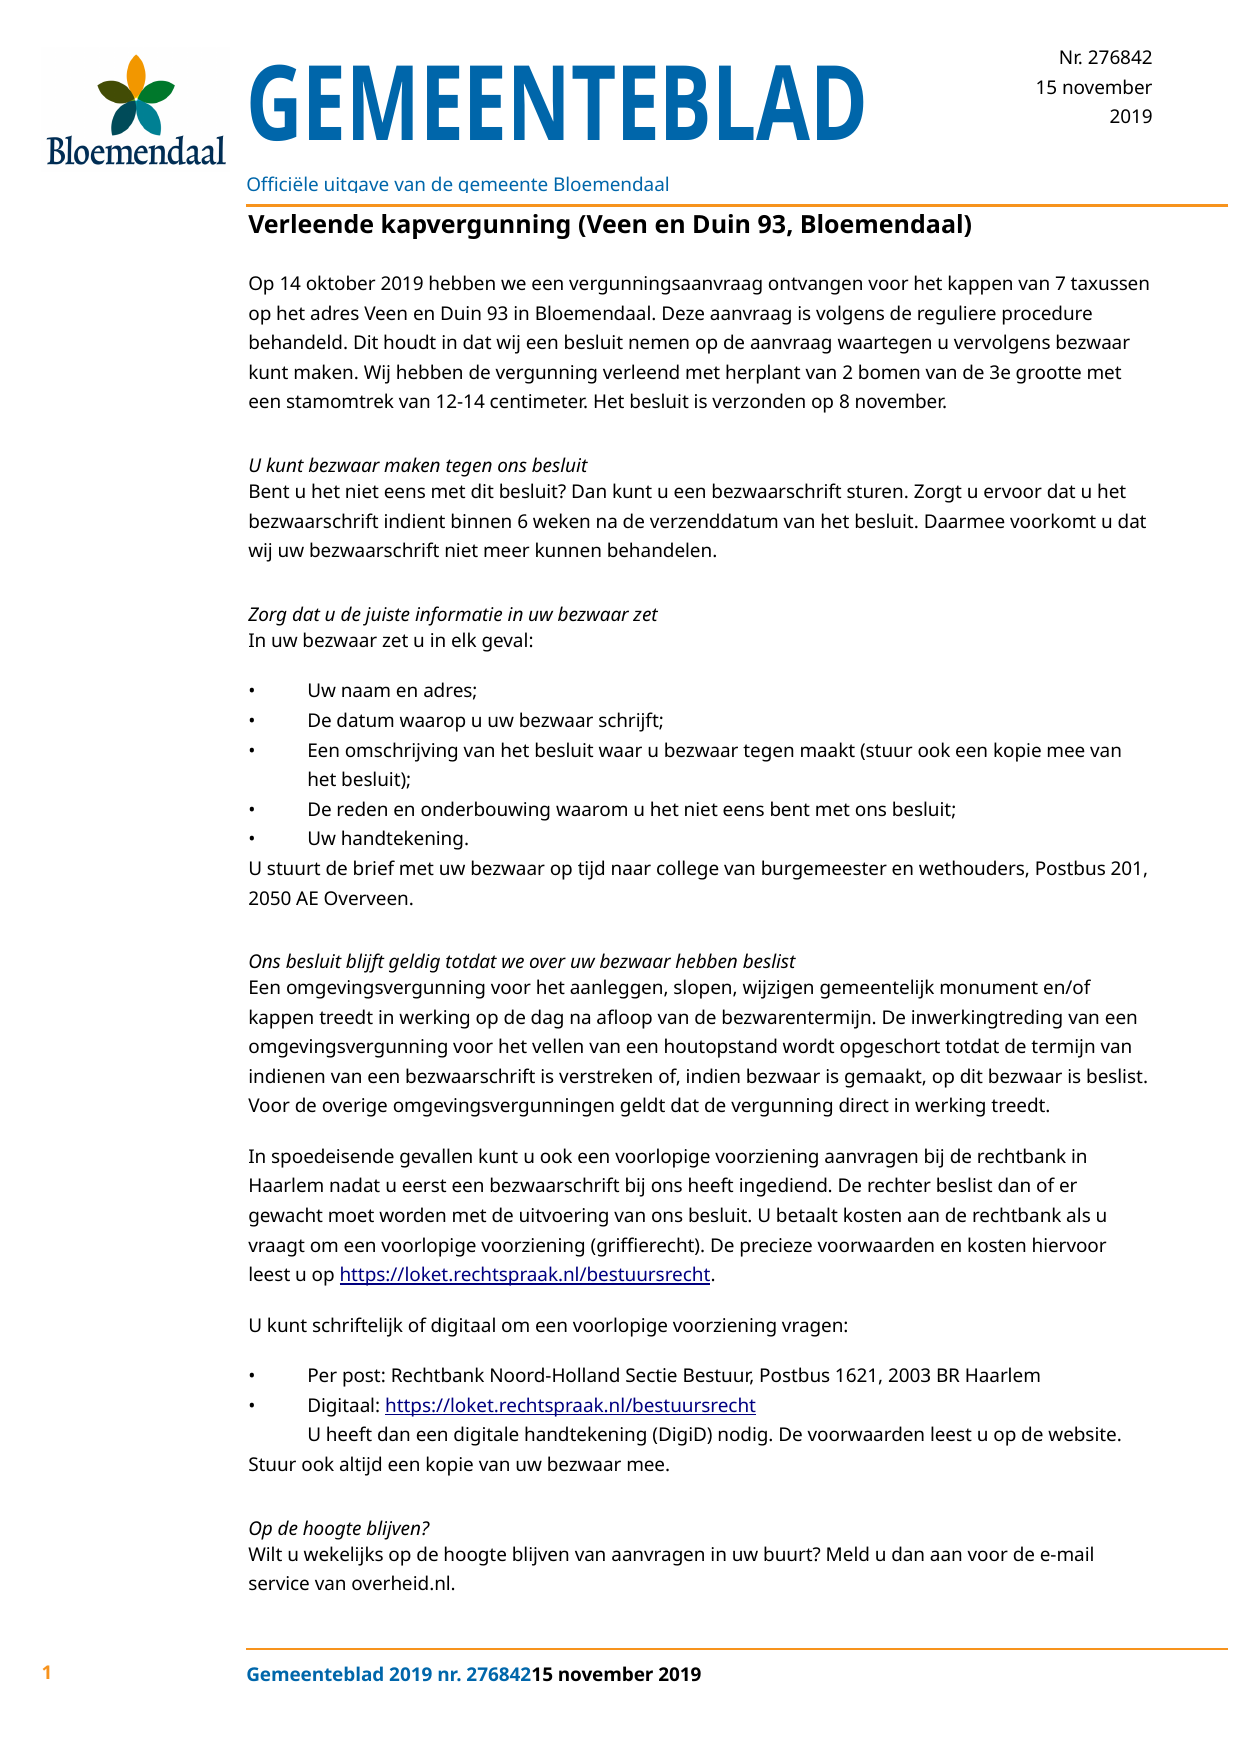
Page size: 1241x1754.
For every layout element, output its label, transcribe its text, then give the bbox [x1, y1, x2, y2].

list De datum waarop u uw bezwaar schrijft; [248, 707, 1152, 733]
list Uw handtekening. [248, 826, 1152, 851]
text U stuurt de brief met uw bezwaar op tijd naar college van burgemeester en wethouders, Postbus 201, 2050 AE Overveen. [248, 855, 1152, 910]
text Ons besluit blijft geldig totdat we over uw bezwaar hebben beslist [248, 949, 1152, 974]
text Bent u het niet eens met dit besluit? Dan kunt u een bezwaarschrift sturen. Zorgt u ervoor dat u het bezwaarschrift indient binnen 6 weken na de verzenddatum van het besluit. Daarmee voorkomt u dat wij uw bezwaarschrift niet meer kunnen behandelen. [248, 478, 1152, 563]
list Uw naam en adres; [248, 678, 1152, 703]
list Per post: Rechtbank Noord-Holland Sectie Bestuur, Postbus 1621, 2003 BR Haarlem [248, 1362, 1152, 1388]
text Stuur ook altijd een kopie van uw bezwaar mee. [248, 1451, 1152, 1477]
text Op 14 oktober 2019 hebben we een vergunningsaanvraag ontvangen voor het kappen van 7 taxussen op het adres Veen en Duin 93 in Bloemendaal. Deze aanvraag is volgens de reguliere procedure behandeld. Dit houdt in dat wij een besluit nemen op de aanvraag waartegen u vervolgens bezwaar kunt maken. Wij hebben de vergunning verleend met herplant van 2 bomen van de 3e grootte met een stamomtrek van 12-14 centimeter. Het besluit is verzonden op 8 november. [248, 270, 1152, 414]
list Een omschrijving van het besluit waar u bezwaar tegen maakt (stuur ook een kopie mee van het besluit); [248, 737, 1152, 792]
text In spoedeisende gevallen kunt u ook een voorlopige voorziening aanvragen bij de rechtbank in Haarlem nadat u eerst een bezwaarschrift bij ons heeft ingediend. De rechter beslist dan of er gewacht moet worden met de uitvoering van ons besluit. U betaalt kosten aan de rechtbank als u vraagt om een voorlopige voorziening (griffierecht). De precieze voorwaarden en kosten hiervoor leest u op https://loket.rechtspraak.nl/bestuursrecht. [248, 1143, 1152, 1287]
text Verleende kapvergunning (Veen en Duin 93, Bloemendaal) [248, 207, 1152, 241]
text U kunt schriftelijk of digitaal om een voorlopige voorziening vragen: [248, 1312, 1152, 1338]
list U heeft dan een digitale handtekening (DigiD) nodig. De voorwaarden leest u op de website. [248, 1421, 1152, 1447]
text Wilt u wekelijks op de hoogte blijven van aanvragen in uw buurt? Meld u dan aan voor de e-mail service van overheid.nl. [248, 1541, 1152, 1596]
text Zorg dat u de juiste informatie in uw bezwaar zet [248, 601, 1152, 627]
list De reden en onderbouwing waarom u het niet eens bent met ons besluit; [248, 796, 1152, 822]
list Digitaal: https://loket.rechtspraak.nl/bestuursrecht [248, 1392, 1152, 1418]
text Op de hoogte blijven? [248, 1515, 1152, 1541]
text In uw bezwaar zet u in elk geval: [248, 627, 1152, 653]
text Een omgevingsvergunning voor het aanleggen, slopen, wijzigen gemeentelijk monument en/of kappen treedt in werking op de dag na afloop van de bezwarentermijn. De inwerkingtreding van een omgevingsvergunning voor het vellen van een houtopstand wordt opgeschort totdat de termijn van indienen van een bezwaarschrift is verstreken of, indien bezwaar is gemaakt, op dit bezwaar is beslist. Voor de overige omgevingsvergunningen geldt dat de vergunning direct in werking treedt. [248, 974, 1152, 1118]
picture [41, 47, 231, 172]
text U kunt bezwaar maken tegen ons besluit [248, 453, 1152, 478]
